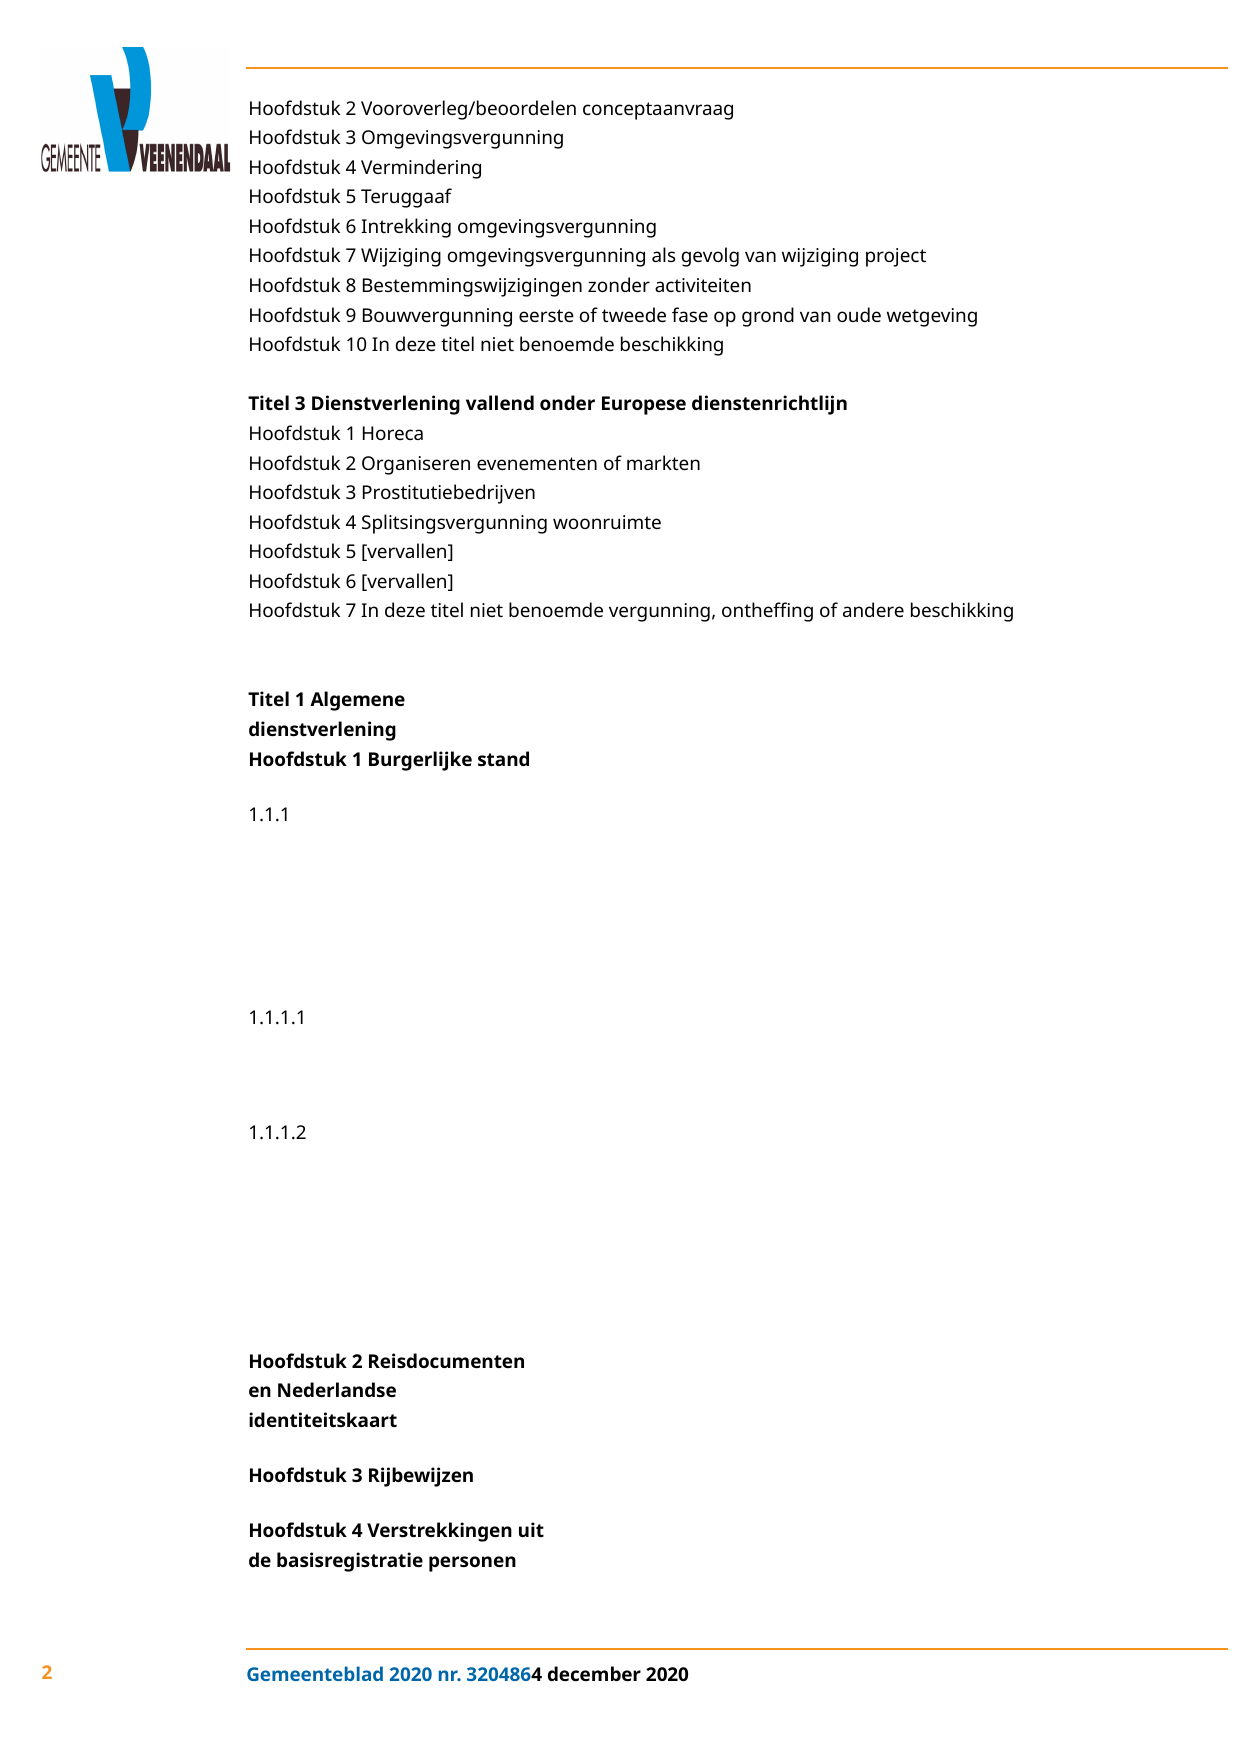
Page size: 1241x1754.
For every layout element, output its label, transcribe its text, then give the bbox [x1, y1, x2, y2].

text Hoofdstuk 1 Horeca [248, 420, 1152, 446]
picture [123, 47, 231, 172]
text Hoofdstuk 6 [vervallen] [248, 568, 1152, 594]
text Hoofdstuk 8 Bestemmingswijzigingen zonder activiteiten [248, 272, 1152, 298]
text Hoofdstuk 10 In deze titel niet benoemde beschikking [248, 331, 1152, 357]
text Hoofdstuk 7 Wijziging omgevingsvergunning als gevolg van wijziging project [248, 243, 1152, 268]
text Hoofdstuk 9 Bouwvergunning eerste of tweede fase op grond van oude wetgeving [248, 302, 1152, 328]
text Titel 3 Dienstverlening vallend onder Europese dienstenrichtlijn [248, 391, 1152, 416]
text Hoofdstuk 5 Teruggaaf [248, 183, 1152, 209]
table_cell 1.1.1.1 [248, 1004, 549, 1119]
text Hoofdstuk 3 Prostitutiebedrijven [248, 479, 1152, 505]
table_cell 1.1.1.2 [248, 1119, 549, 1322]
text Hoofdstuk 3 Omgevingsvergunning [248, 124, 1152, 150]
text Hoofdstuk 4 Splitsingsvergunning woonruimte [248, 509, 1152, 535]
text Hoofdstuk 5 [vervallen] [248, 538, 1152, 564]
text Hoofdstuk 7 In deze titel niet benoemde vergunning, ontheffing of andere beschikking [248, 598, 1152, 623]
text Hoofdstuk 2 Vooroverleg/beoordelen conceptaanvraag [248, 95, 1152, 121]
text Hoofdstuk 2 Organiseren evenementen of markten [248, 450, 1152, 476]
picture [41, 47, 130, 172]
table_cell Hoofdstuk 2 Reisdocumenten en Nederlandse identiteitskaart Hoofdstuk 3 Rijbewijzen Hoofdstuk 4 Verstrekkingen uit de basisregistratie personen [248, 1322, 549, 1603]
table_header 1.1.1 [248, 801, 549, 1004]
table_header Titel 1 Algemene dienstverlening Hoofdstuk 1 Burgerlijke stand [248, 687, 549, 801]
text Hoofdstuk 4 Vermindering [248, 154, 1152, 180]
text Hoofdstuk 6 Intrekking omgevingsvergunning [248, 213, 1152, 239]
